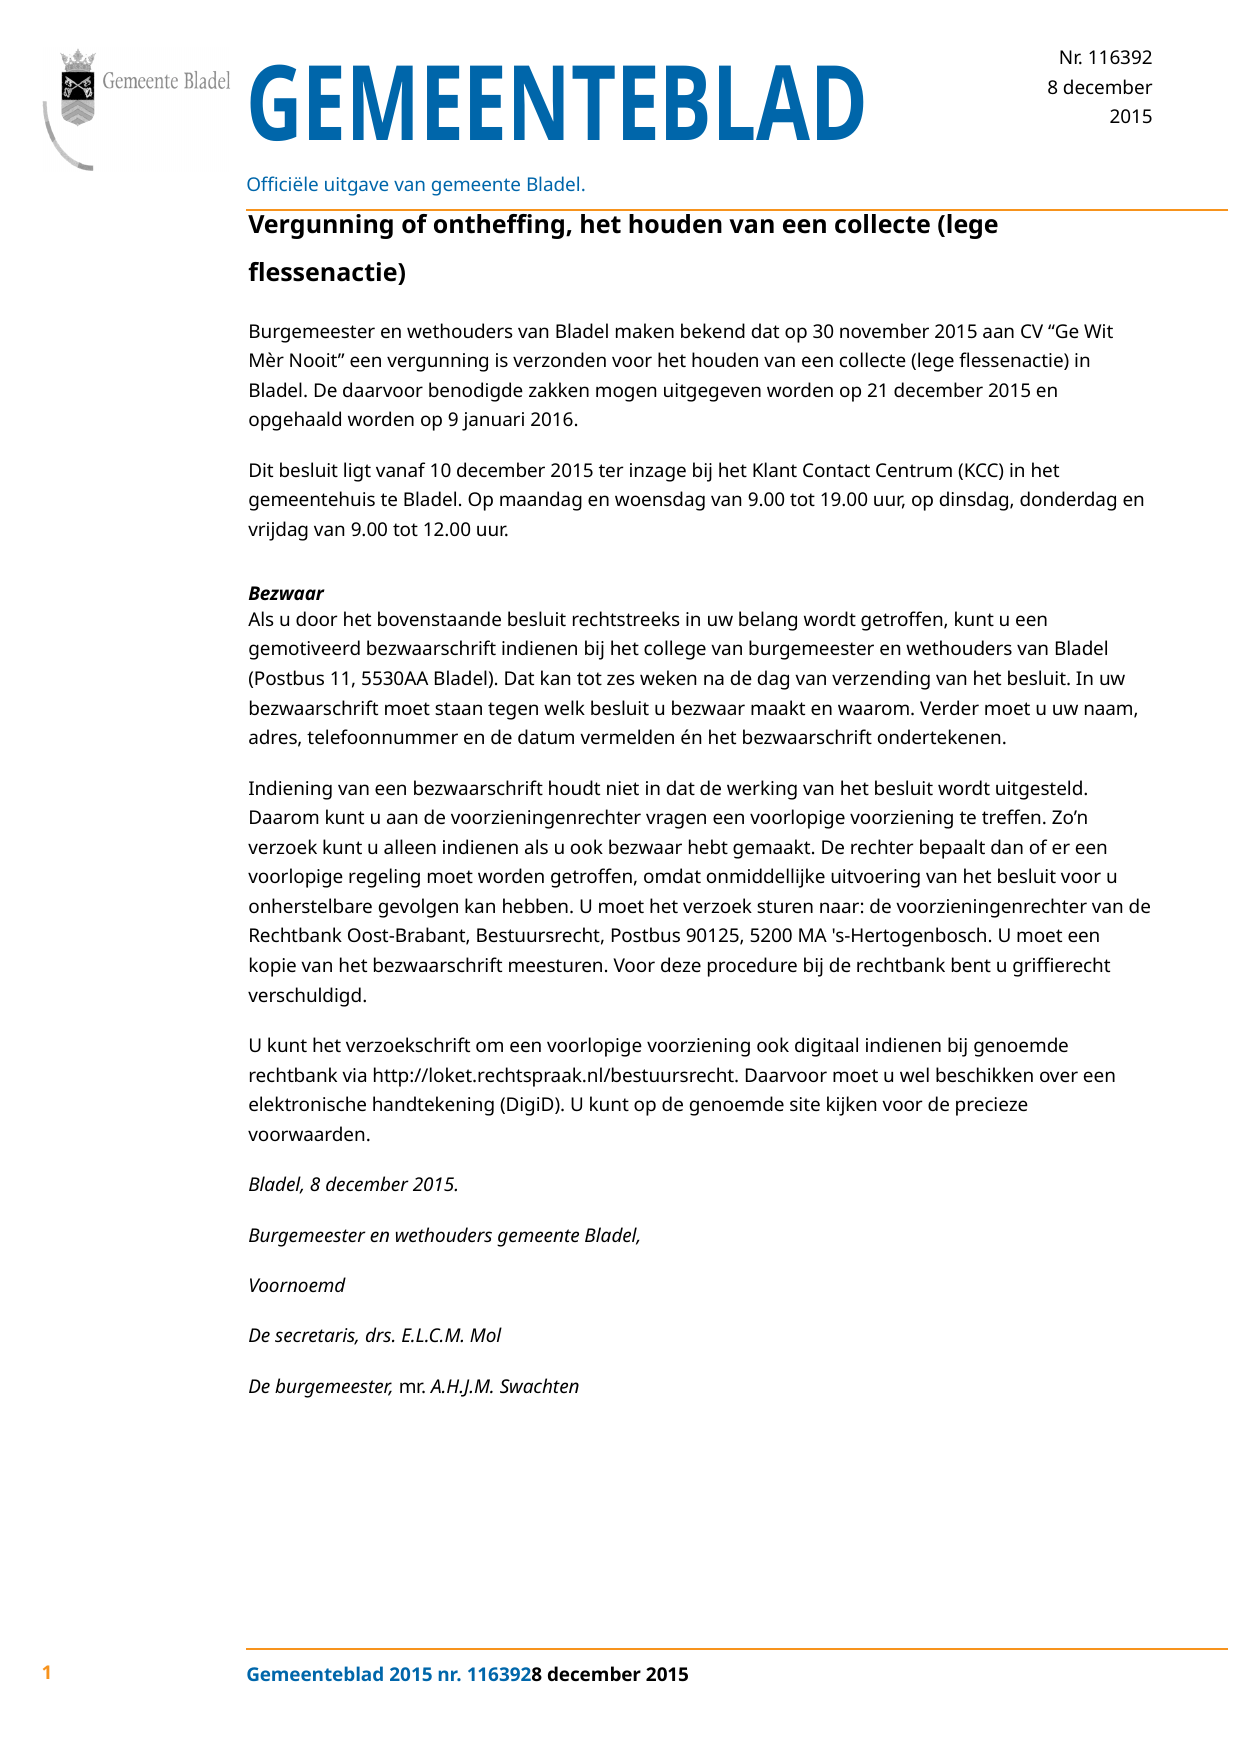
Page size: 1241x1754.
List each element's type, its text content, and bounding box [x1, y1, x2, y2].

text De secretaris, drs. E.L.C.M. Mol [248, 1323, 1152, 1348]
picture [41, 47, 231, 172]
text Voornoemd [248, 1272, 1152, 1298]
text Bladel, 8 december 2015. [248, 1171, 1152, 1197]
text De burgemeester, mr. A.H.J.M. Swachten [248, 1373, 1152, 1399]
text U kunt het verzoekschrift om een voorlopige voorziening ook digitaal indienen bij genoemde rechtbank via http://loket.rechtspraak.nl/bestuursrecht. Daarvoor moet u wel beschikken over een elektronische handtekening (DigiD). U kunt op de genoemde site kijken voor de precieze voorwaarden. [248, 1032, 1152, 1147]
text Burgemeester en wethouders gemeente Bladel, [248, 1222, 1152, 1247]
text Bezwaar [248, 580, 1152, 606]
text Burgemeester en wethouders van Bladel maken bekend dat op 30 november 2015 aan CV “Ge Wit Mèr Nooit” een vergunning is verzonden voor het houden van een collecte (lege flessenactie) in Bladel. De daarvoor benodigde zakken mogen uitgegeven worden op 21 december 2015 en opgehaald worden op 9 januari 2016. [248, 318, 1152, 432]
text Dit besluit ligt vanaf 10 december 2015 ter inzage bij het Klant Contact Centrum (KCC) in het gemeentehuis te Bladel. Op maandag en woensdag van 9.00 tot 19.00 uur, op dinsdag, donderdag en vrijdag van 9.00 tot 12.00 uur. [248, 457, 1152, 542]
text Als u door het bovenstaande besluit rechtstreeks in uw belang wordt getroffen, kunt u een gemotiveerd bezwaarschrift indienen bij het college van burgemeester en wethouders van Bladel (Postbus 11, 5530AA Bladel). Dat kan tot zes weken na de dag van verzending van het besluit. In uw bezwaarschrift moet staan tegen welk besluit u bezwaar maakt en waarom. Verder moet u uw naam, adres, telefoonnummer en de datum vermelden én het bezwaarschrift ondertekenen. [248, 606, 1152, 750]
text Vergunning of ontheffing, het houden van een collecte (lege flessenactie) [248, 211, 1152, 288]
text Indiening van een bezwaarschrift houdt niet in dat de werking van het besluit wordt uitgesteld. Daarom kunt u aan de voorzieningenrechter vragen een voorlopige voorziening te treffen. Zo’n verzoek kunt u alleen indienen als u ook bezwaar hebt gemaakt. De rechter bepaalt dan of er een voorlopige regeling moet worden getroffen, omdat onmiddellijke uitvoering van het besluit voor u onherstelbare gevolgen kan hebben. U moet het verzoek sturen naar: de voorzieningenrechter van de Rechtbank Oost-Brabant, Bestuursrecht, Postbus 90125, 5200 MA 's-Hertogenbosch. U moet een kopie van het bezwaarschrift meesturen. Voor deze procedure bij de rechtbank bent u griffierecht verschuldigd. [248, 775, 1152, 1007]
